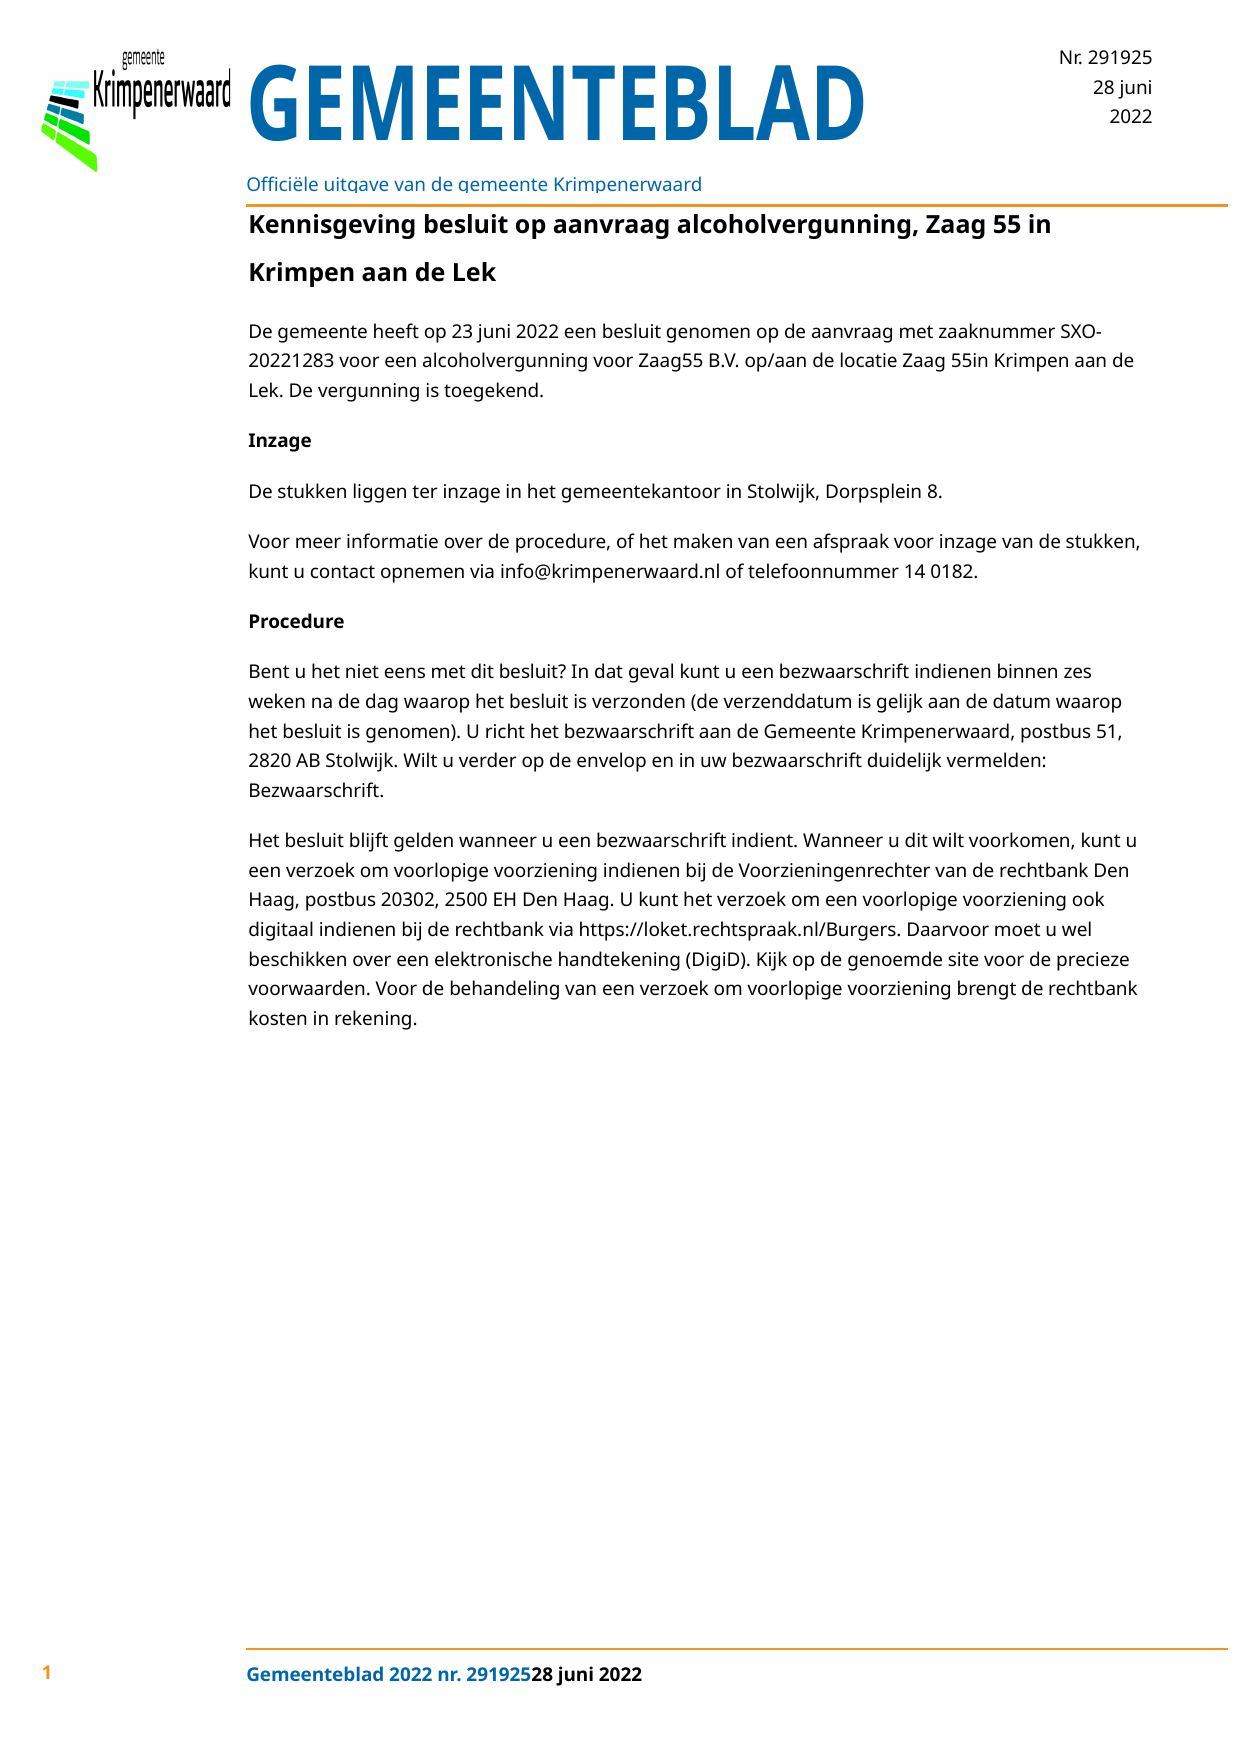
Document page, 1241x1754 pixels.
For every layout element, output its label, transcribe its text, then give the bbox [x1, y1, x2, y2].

text Kennisgeving besluit op aanvraag alcoholvergunning, Zaag 55 in Krimpen aan de Lek [248, 207, 1152, 288]
text Procedure [248, 608, 1152, 634]
text De gemeente heeft op 23 juni 2022 een besluit genomen op de aanvraag met zaaknummer SXO-20221283 voor een alcoholvergunning voor Zaag55 B.V. op/aan de locatie Zaag 55in Krimpen aan de Lek. De vergunning is toegekend. [248, 318, 1152, 403]
text Inzage [248, 427, 1152, 453]
text Bent u het niet eens met dit besluit? In dat geval kunt u een bezwaarschrift indienen binnen zes weken na de dag waarop het besluit is verzonden (de verzenddatum is gelijk aan de datum waarop het besluit is genomen). U richt het bezwaarschrift aan de Gemeente Krimpenerwaard, postbus 51, 2820 AB Stolwijk. Wilt u verder op de envelop en in uw bezwaarschrift duidelijk vermelden: Bezwaarschrift. [248, 659, 1152, 803]
text Het besluit blijft gelden wanneer u een bezwaarschrift indient. Wanneer u dit wilt voorkomen, kunt u een verzoek om voorlopige voorziening indienen bij de Voorzieningenrechter van de rechtbank Den Haag, postbus 20302, 2500 EH Den Haag. U kunt het verzoek om een voorlopige voorziening ook digitaal indienen bij de rechtbank via https://loket.rechtspraak.nl/Burgers. Daarvoor moet u wel beschikken over een elektronische handtekening (DigiD). Kijk op de genoemde site voor de precieze voorwaarden. Voor de behandeling van een verzoek om voorlopige voorziening brengt de rechtbank kosten in rekening. [248, 827, 1152, 1031]
text De stukken liggen ter inzage in het gemeentekantoor in Stolwijk, Dorpsplein 8. [248, 478, 1152, 504]
text Voor meer informatie over de procedure, of het maken van een afspraak voor inzage van de stukken, kunt u contact opnemen via info@krimpenerwaard.nl of telefoonnummer 14 0182. [248, 528, 1152, 584]
picture [41, 47, 231, 172]
